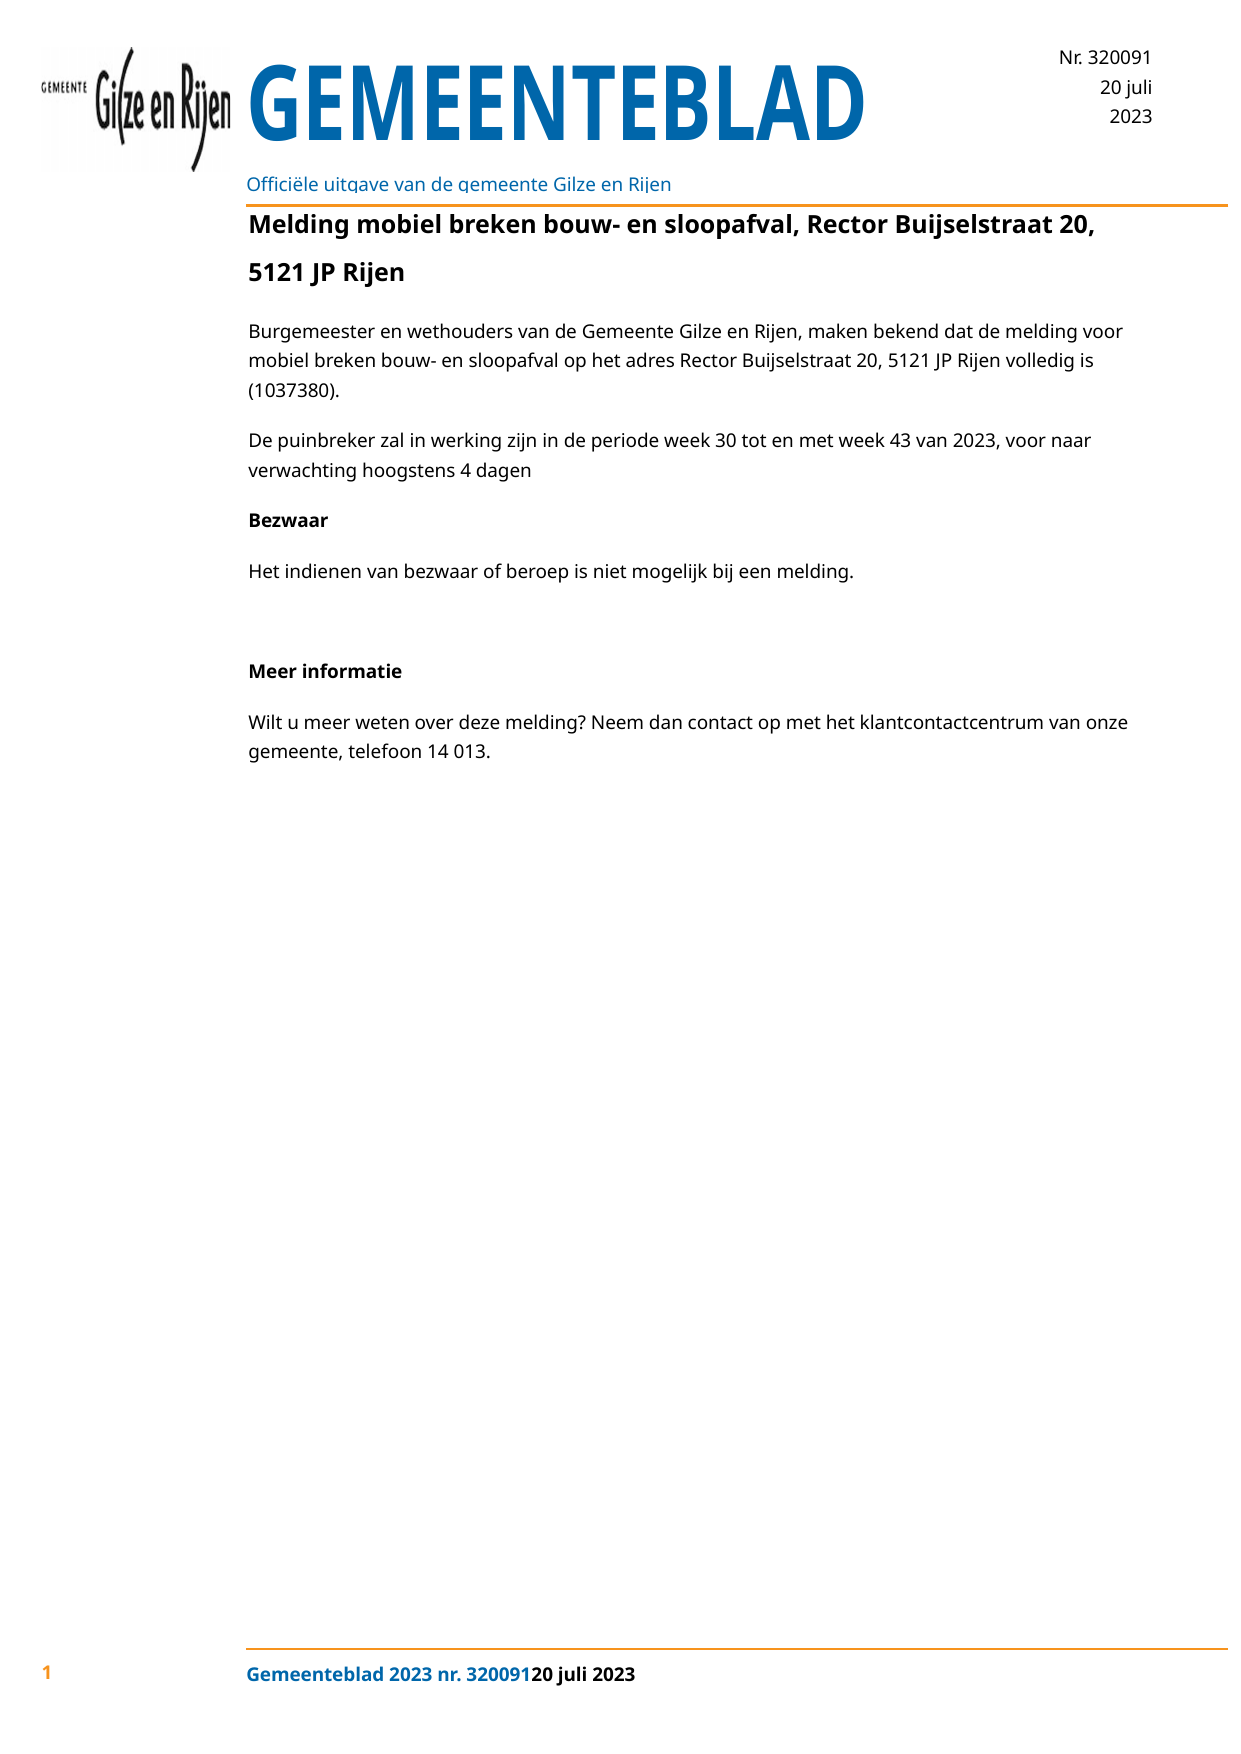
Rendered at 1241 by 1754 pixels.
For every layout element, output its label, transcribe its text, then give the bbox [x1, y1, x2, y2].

text Melding mobiel breken bouw- en sloopafval, Rector Buijselstraat 20, 5121 JP Rijen [248, 207, 1152, 288]
text De puinbreker zal in werking zijn in de periode week 30 tot en met week 43 van 2023, voor naar verwachting hoogstens 4 dagen [248, 427, 1152, 483]
text Burgemeester en wethouders van de Gemeente Gilze en Rijen, maken bekend dat de melding voor mobiel breken bouw- en sloopafval op het adres Rector Buijselstraat 20, 5121 JP Rijen volledig is (1037380). [248, 318, 1152, 403]
text Het indienen van bezwaar of beroep is niet mogelijk bij een melding. [248, 558, 1152, 584]
text Wilt u meer weten over deze melding? Neem dan contact op met het klantcontactcentrum van onze gemeente, telefoon 14 013. [248, 709, 1152, 764]
picture [41, 47, 231, 172]
text Bezwaar [248, 507, 1152, 533]
text Meer informatie [248, 659, 1152, 684]
